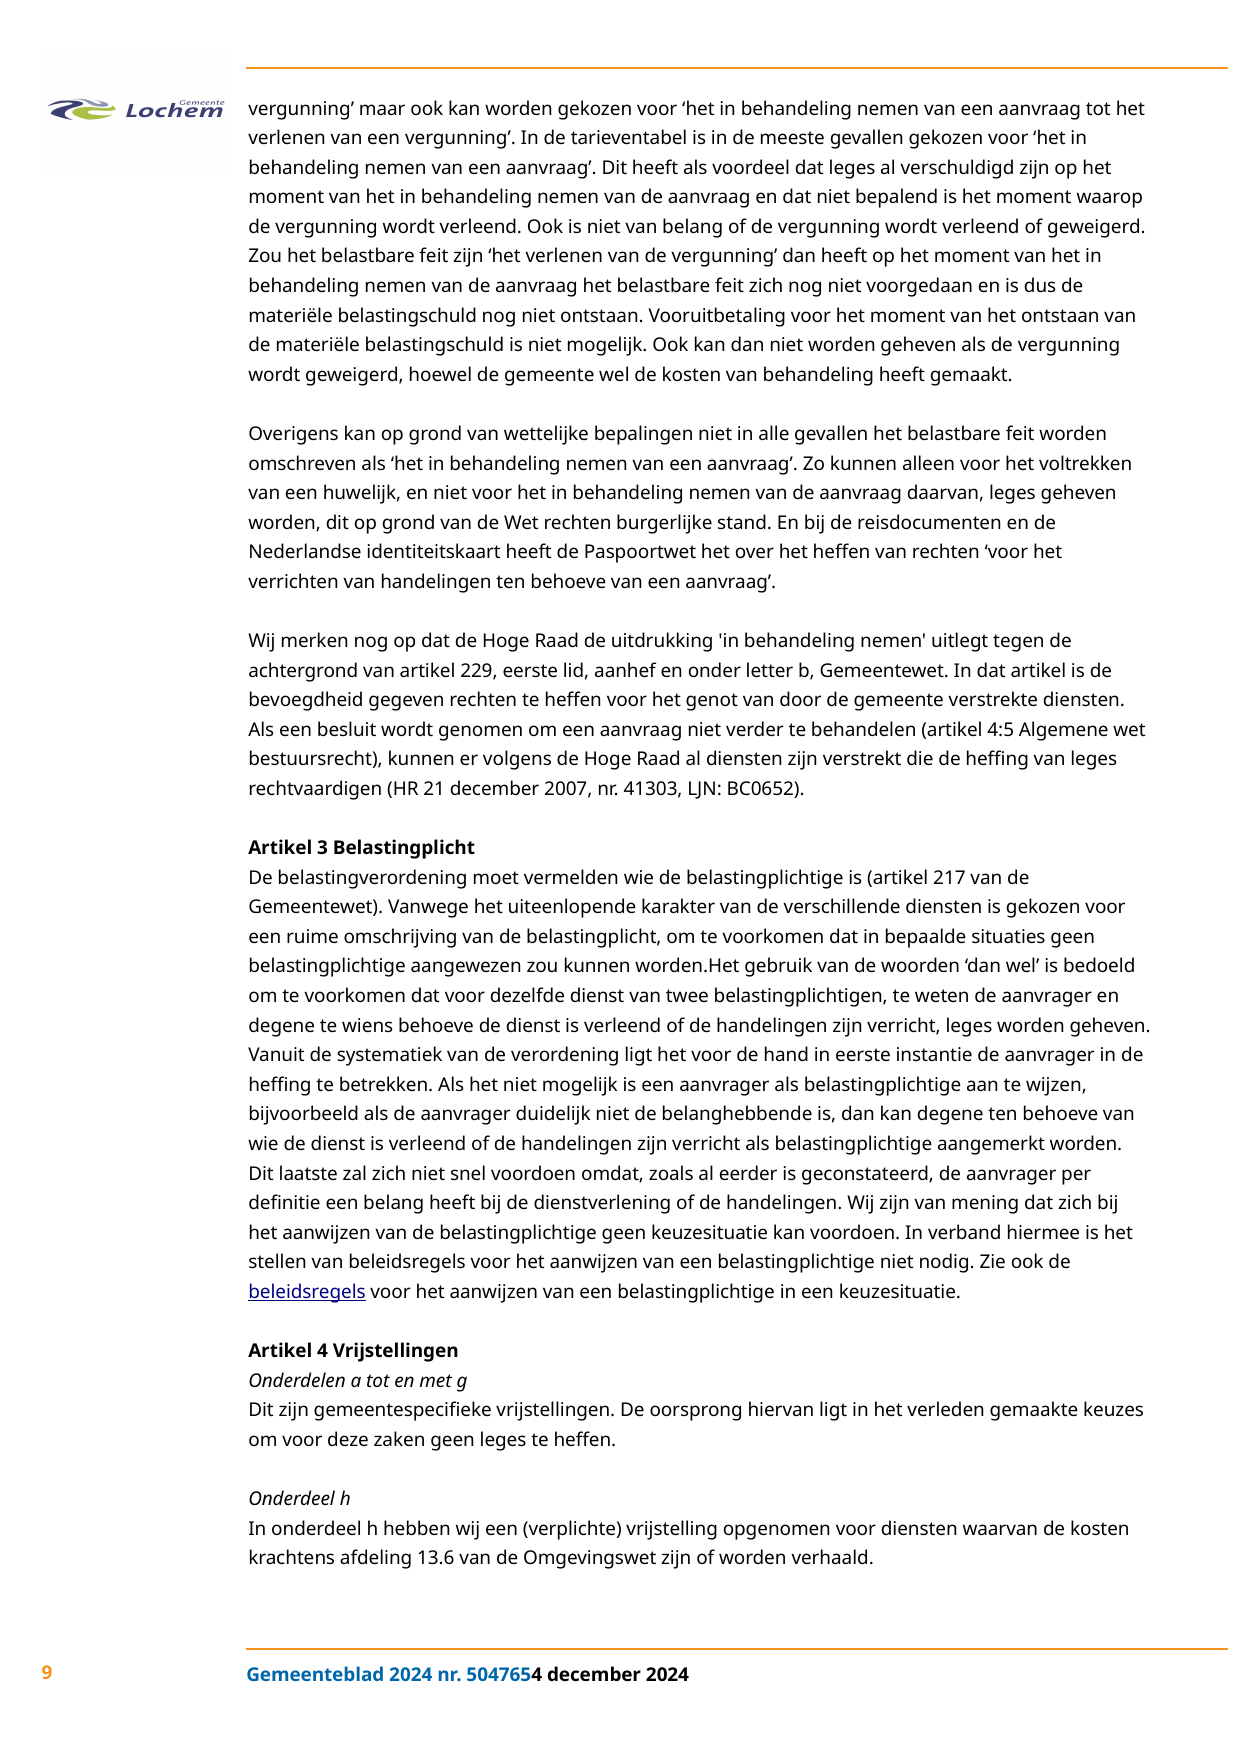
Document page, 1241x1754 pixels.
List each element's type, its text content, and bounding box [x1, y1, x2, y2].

text Wij merken nog op dat de Hoge Raad de uitdrukking 'in behandeling nemen' uitlegt tegen de achtergrond van artikel 229, eerste lid, aanhef en onder letter b, Gemeentewet. In dat artikel is de bevoegdheid gegeven rechten te heffen voor het genot van door de gemeente verstrekte diensten. Als een besluit wordt genomen om een aanvraag niet verder te behandelen (artikel 4:5 Algemene wet bestuursrecht), kunnen er volgens de Hoge Raad al diensten zijn verstrekt die de heffing van leges rechtvaardigen (HR 21 december 2007, nr. 41303, LJN: BC0652). [248, 627, 1152, 801]
picture [41, 47, 231, 172]
text In onderdeel h hebben wij een (verplichte) vrijstelling opgenomen voor diensten waarvan de kosten krachtens afdeling 13.6 van de Omgevingswet zijn of worden verhaald. [248, 1515, 1152, 1570]
text vergunning’ maar ook kan worden gekozen voor ‘het in behandeling nemen van een aanvraag tot het verlenen van een vergunning’. In de tarieventabel is in de meeste gevallen gekozen voor ‘het in behandeling nemen van een aanvraag’. Dit heeft als voordeel dat leges al verschuldigd zijn op het moment van het in behandeling nemen van de aanvraag en dat niet bepalend is het moment waarop de vergunning wordt verleend. Ook is niet van belang of de vergunning wordt verleend of geweigerd. Zou het belastbare feit zijn ‘het verlenen van de vergunning’ dan heeft op het moment van het in behandeling nemen van de aanvraag het belastbare feit zich nog niet voorgedaan en is dus de materiële belastingschuld nog niet ontstaan. Vooruitbetaling voor het moment van het ontstaan van de materiële belastingschuld is niet mogelijk. Ook kan dan niet worden geheven als de vergunning wordt geweigerd, hoewel de gemeente wel de kosten van behandeling heeft gemaakt. [248, 95, 1152, 387]
text Onderdelen a tot en met g [248, 1367, 1152, 1393]
text De belastingverordening moet vermelden wie de belastingplichtige is (artikel 217 van de Gemeentewet). Vanwege het uiteenlopende karakter van de verschillende diensten is gekozen voor een ruime omschrijving van de belastingplicht, om te voorkomen dat in bepaalde situaties geen belastingplichtige aangewezen zou kunnen worden.Het gebruik van de woorden ‘dan wel’ is bedoeld om te voorkomen dat voor dezelfde dienst van twee belastingplichtigen, te weten de aanvrager en degene te wiens behoeve de dienst is verleend of de handelingen zijn verricht, leges worden geheven. Vanuit de systematiek van de verordening ligt het voor de hand in eerste instantie de aanvrager in de heffing te betrekken. Als het niet mogelijk is een aanvrager als belastingplichtige aan te wijzen, bijvoorbeeld als de aanvrager duidelijk niet de belanghebbende is, dan kan degene ten behoeve van wie de dienst is verleend of de handelingen zijn verricht als belastingplichtige aangemerkt worden. Dit laatste zal zich niet snel voordoen omdat, zoals al eerder is geconstateerd, de aanvrager per definitie een belang heeft bij de dienstverlening of de handelingen. Wij zijn van mening dat zich bij het aanwijzen van de belastingplichtige geen keuzesituatie kan voordoen. In verband hiermee is het stellen van beleidsregels voor het aanwijzen van een belastingplichtige niet nodig. Zie ook de beleidsregels voor het aanwijzen van een belastingplichtige in een keuzesituatie. [248, 864, 1152, 1304]
text Artikel 3 Belastingplicht [248, 834, 1152, 860]
text Dit zijn gemeentespecifieke vrijstellingen. De oorsprong hiervan ligt in het verleden gemaakte keuzes om voor deze zaken geen leges te heffen. [248, 1396, 1152, 1452]
text Onderdeel h [248, 1485, 1152, 1511]
text Overigens kan op grond van wettelijke bepalingen niet in alle gevallen het belastbare feit worden omschreven als ‘het in behandeling nemen van een aanvraag’. Zo kunnen alleen voor het voltrekken van een huwelijk, en niet voor het in behandeling nemen van de aanvraag daarvan, leges geheven worden, dit op grond van de Wet rechten burgerlijke stand. En bij de reisdocumenten en de Nederlandse identiteitskaart heeft de Paspoortwet het over het heffen van rechten ‘voor het verrichten van handelingen ten behoeve van een aanvraag’. [248, 420, 1152, 594]
text Artikel 4 Vrijstellingen [248, 1337, 1152, 1363]
